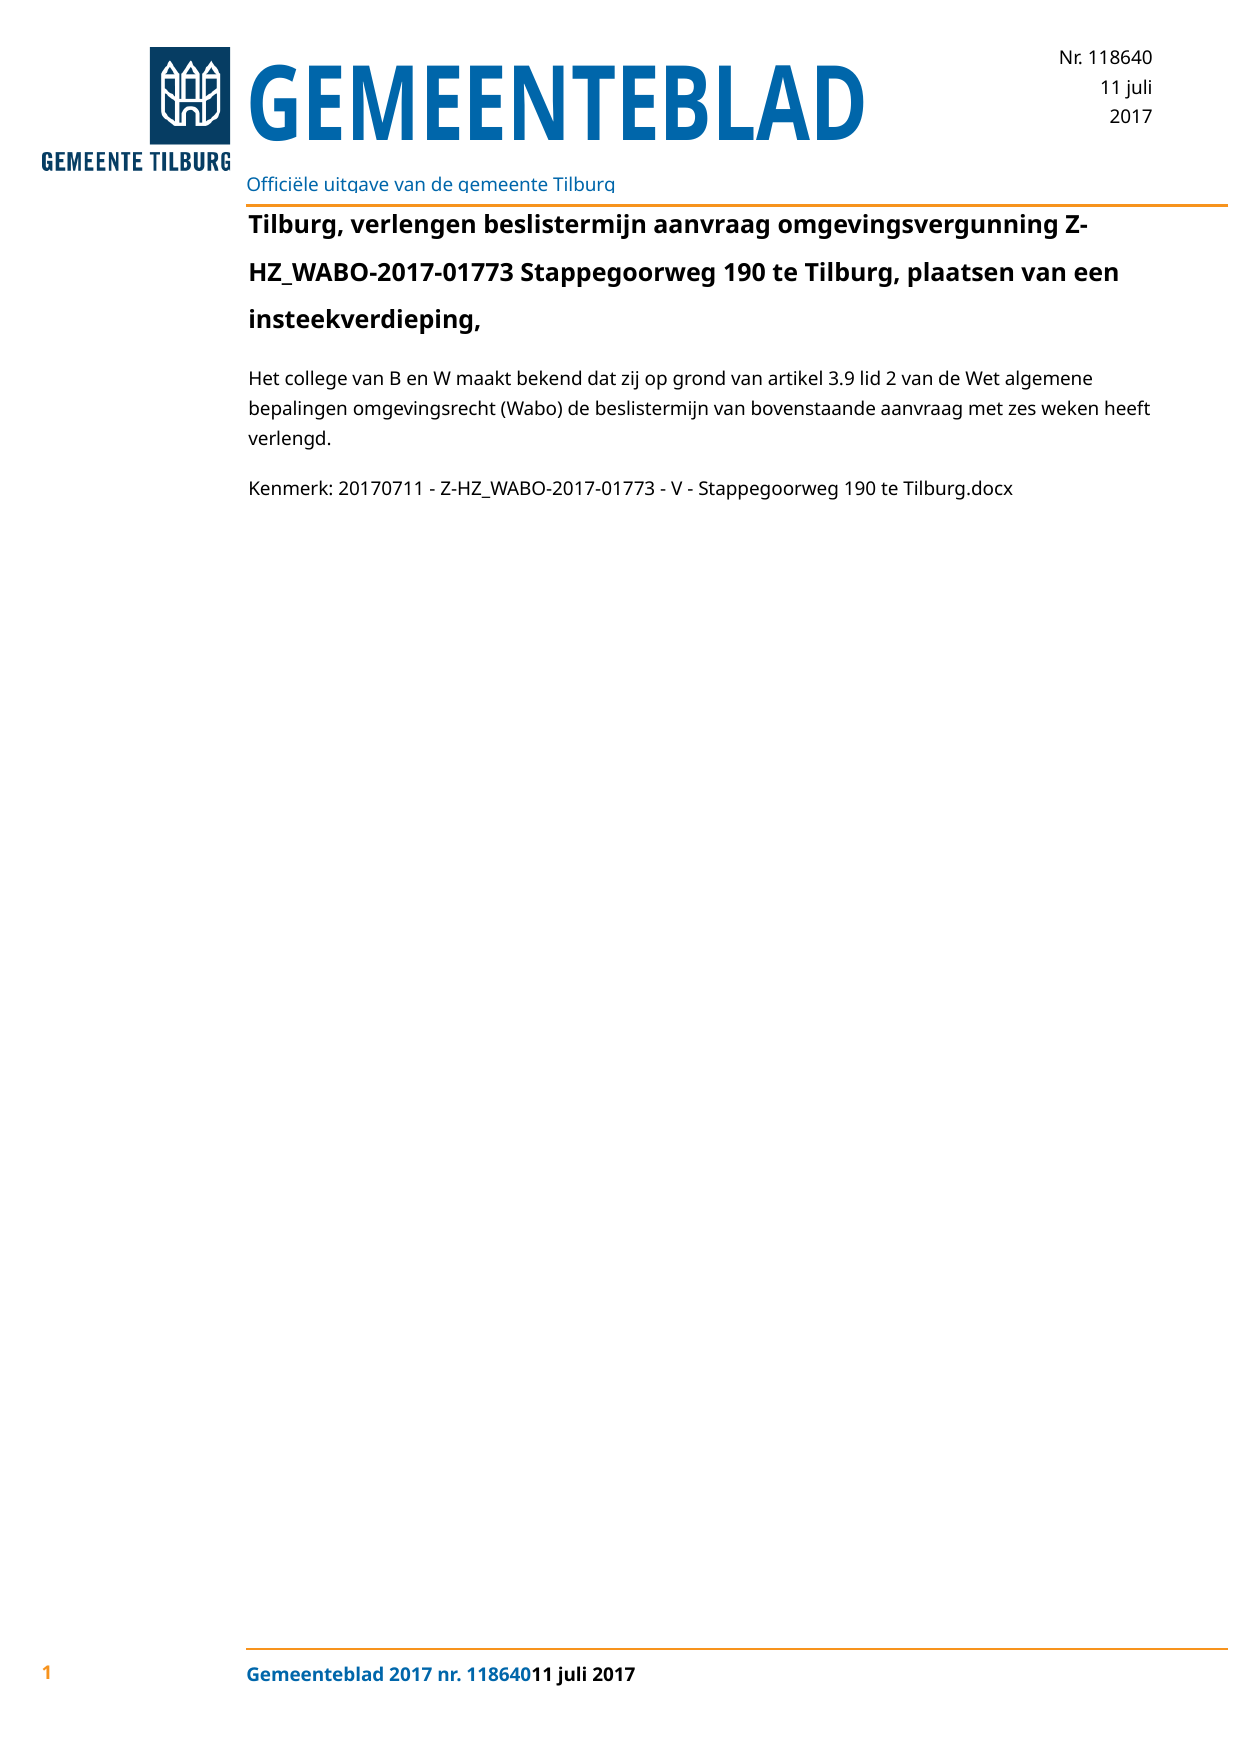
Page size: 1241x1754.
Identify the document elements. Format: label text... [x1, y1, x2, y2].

text Tilburg, verlengen beslistermijn aanvraag omgevingsvergunning Z-HZ_WABO-2017-01773 Stappegoorweg 190 te Tilburg, plaatsen van een insteekverdieping, [248, 207, 1152, 336]
text Het college van B en W maakt bekend dat zij op grond van artikel 3.9 lid 2 van de Wet algemene bepalingen omgevingsrecht (Wabo) de beslistermijn van bovenstaande aanvraag met zes weken heeft verlengd. [248, 366, 1152, 450]
text Kenmerk: 20170711 - Z-HZ_WABO-2017-01773 - V - Stappegoorweg 190 te Tilburg.docx [248, 475, 1152, 501]
picture [41, 47, 231, 172]
